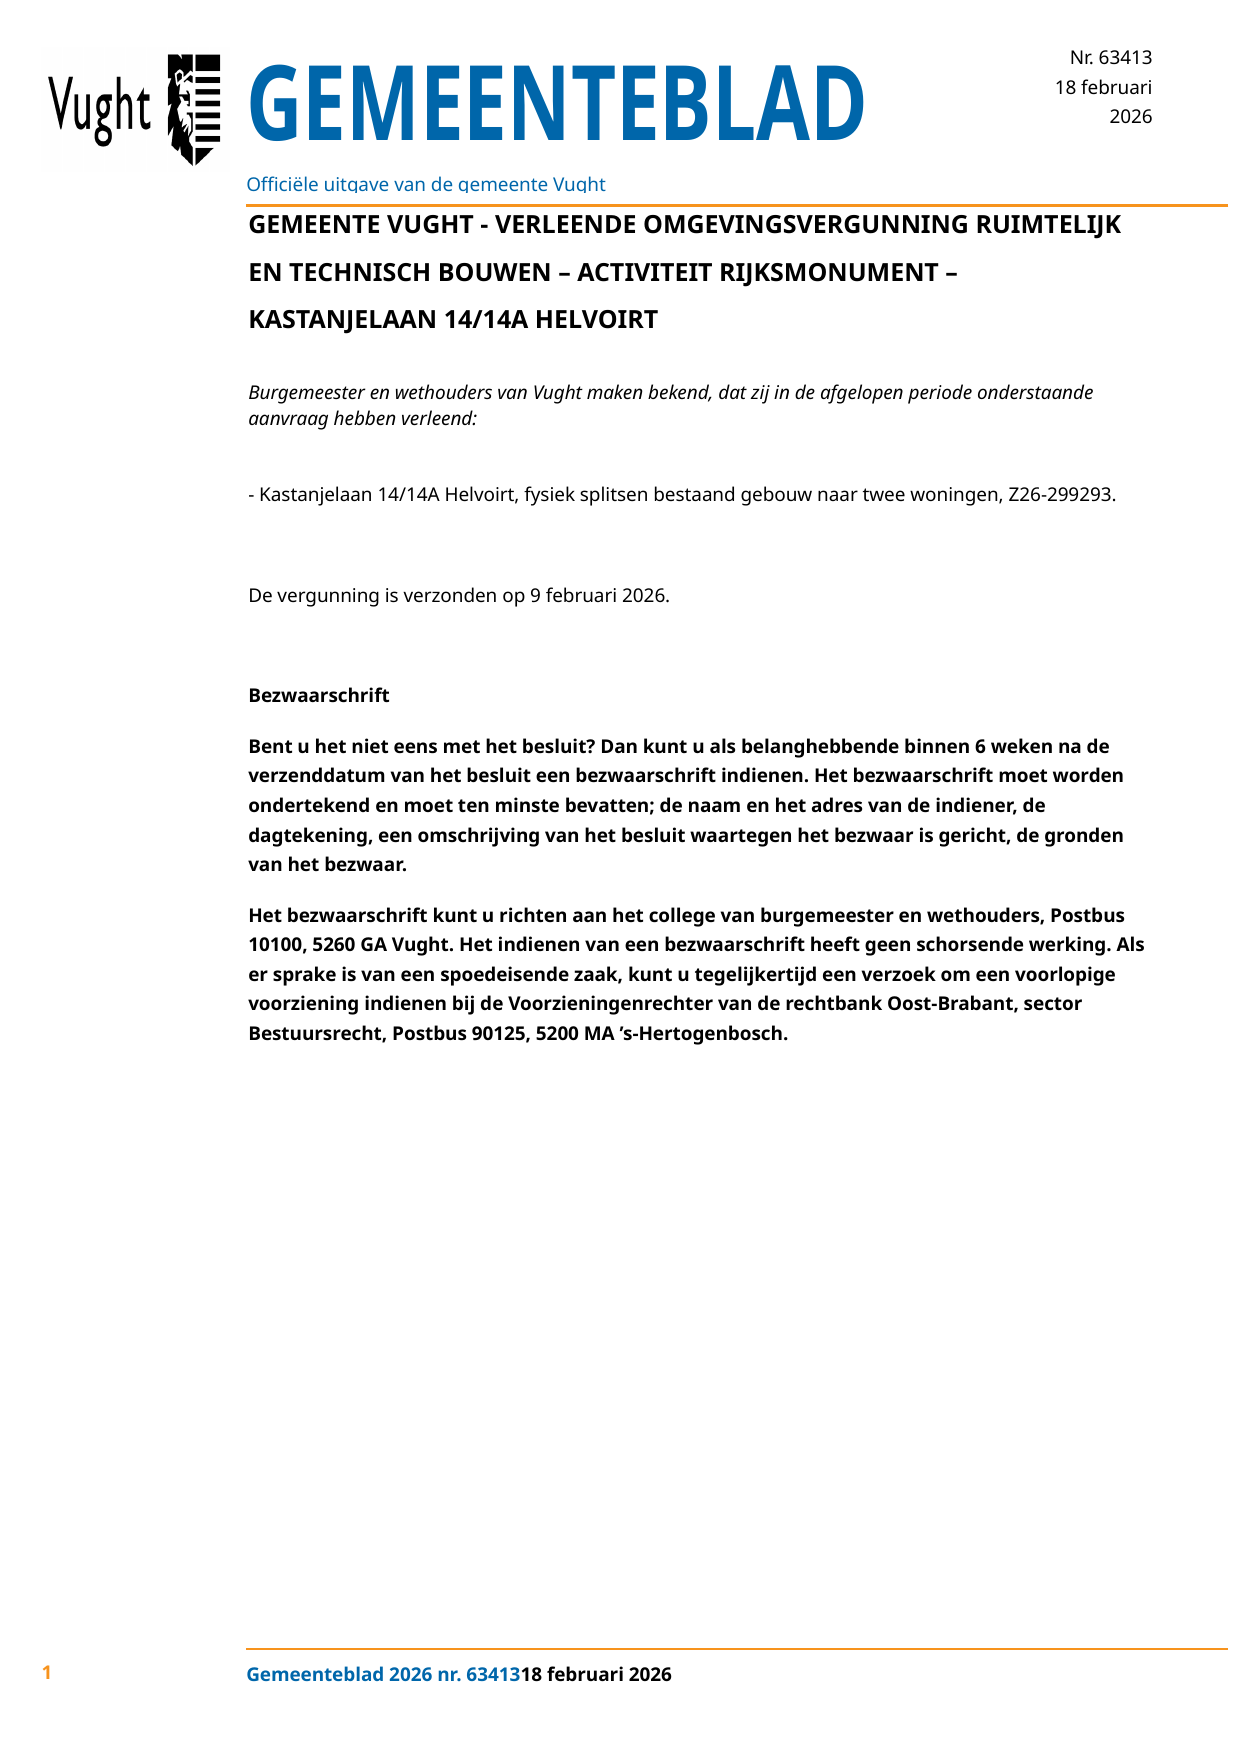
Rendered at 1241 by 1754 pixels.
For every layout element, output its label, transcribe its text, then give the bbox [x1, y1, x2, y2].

text Burgemeester en wethouders van Vught maken bekend, dat zij in de afgelopen periode onderstaande aanvraag hebben verleend: [248, 379, 1152, 431]
text De vergunning is verzonden op 9 februari 2026. [248, 582, 1152, 607]
text Bent u het niet eens met het besluit? Dan kunt u als belanghebbende binnen 6 weken na de verzenddatum van het besluit een bezwaarschrift indienen. Het bezwaarschrift moet worden ondertekend en moet ten minste bevatten; de naam en het adres van de indiener, de dagtekening, een omschrijving van het besluit waartegen het bezwaar is gericht, de gronden van het bezwaar. [248, 733, 1152, 877]
picture [41, 47, 231, 172]
text Het bezwaarschrift kunt u richten aan het college van burgemeester en wethouders, Postbus 10100, 5260 GA Vught. Het indienen van een bezwaarschrift heeft geen schorsende werking. Als er sprake is van een spoedeisende zaak, kunt u tegelijkertijd een verzoek om een voorlopige voorziening indienen bij de Voorzieningenrechter van de rechtbank Oost-Brabant, sector Bestuursrecht, Postbus 90125, 5200 MA ’s-Hertogenbosch. [248, 902, 1152, 1046]
text GEMEENTE VUGHT - VERLEENDE OMGEVINGSVERGUNNING RUIMTELIJK EN TECHNISCH BOUWEN – ACTIVITEIT RIJKSMONUMENT – KASTANJELAAN 14/14A HELVOIRT [248, 207, 1152, 336]
text - Kastanjelaan 14/14A Helvoirt, fysiek splitsen bestaand gebouw naar twee woningen, Z26-299293. [248, 481, 1152, 507]
text Bezwaarschrift [248, 683, 1152, 708]
